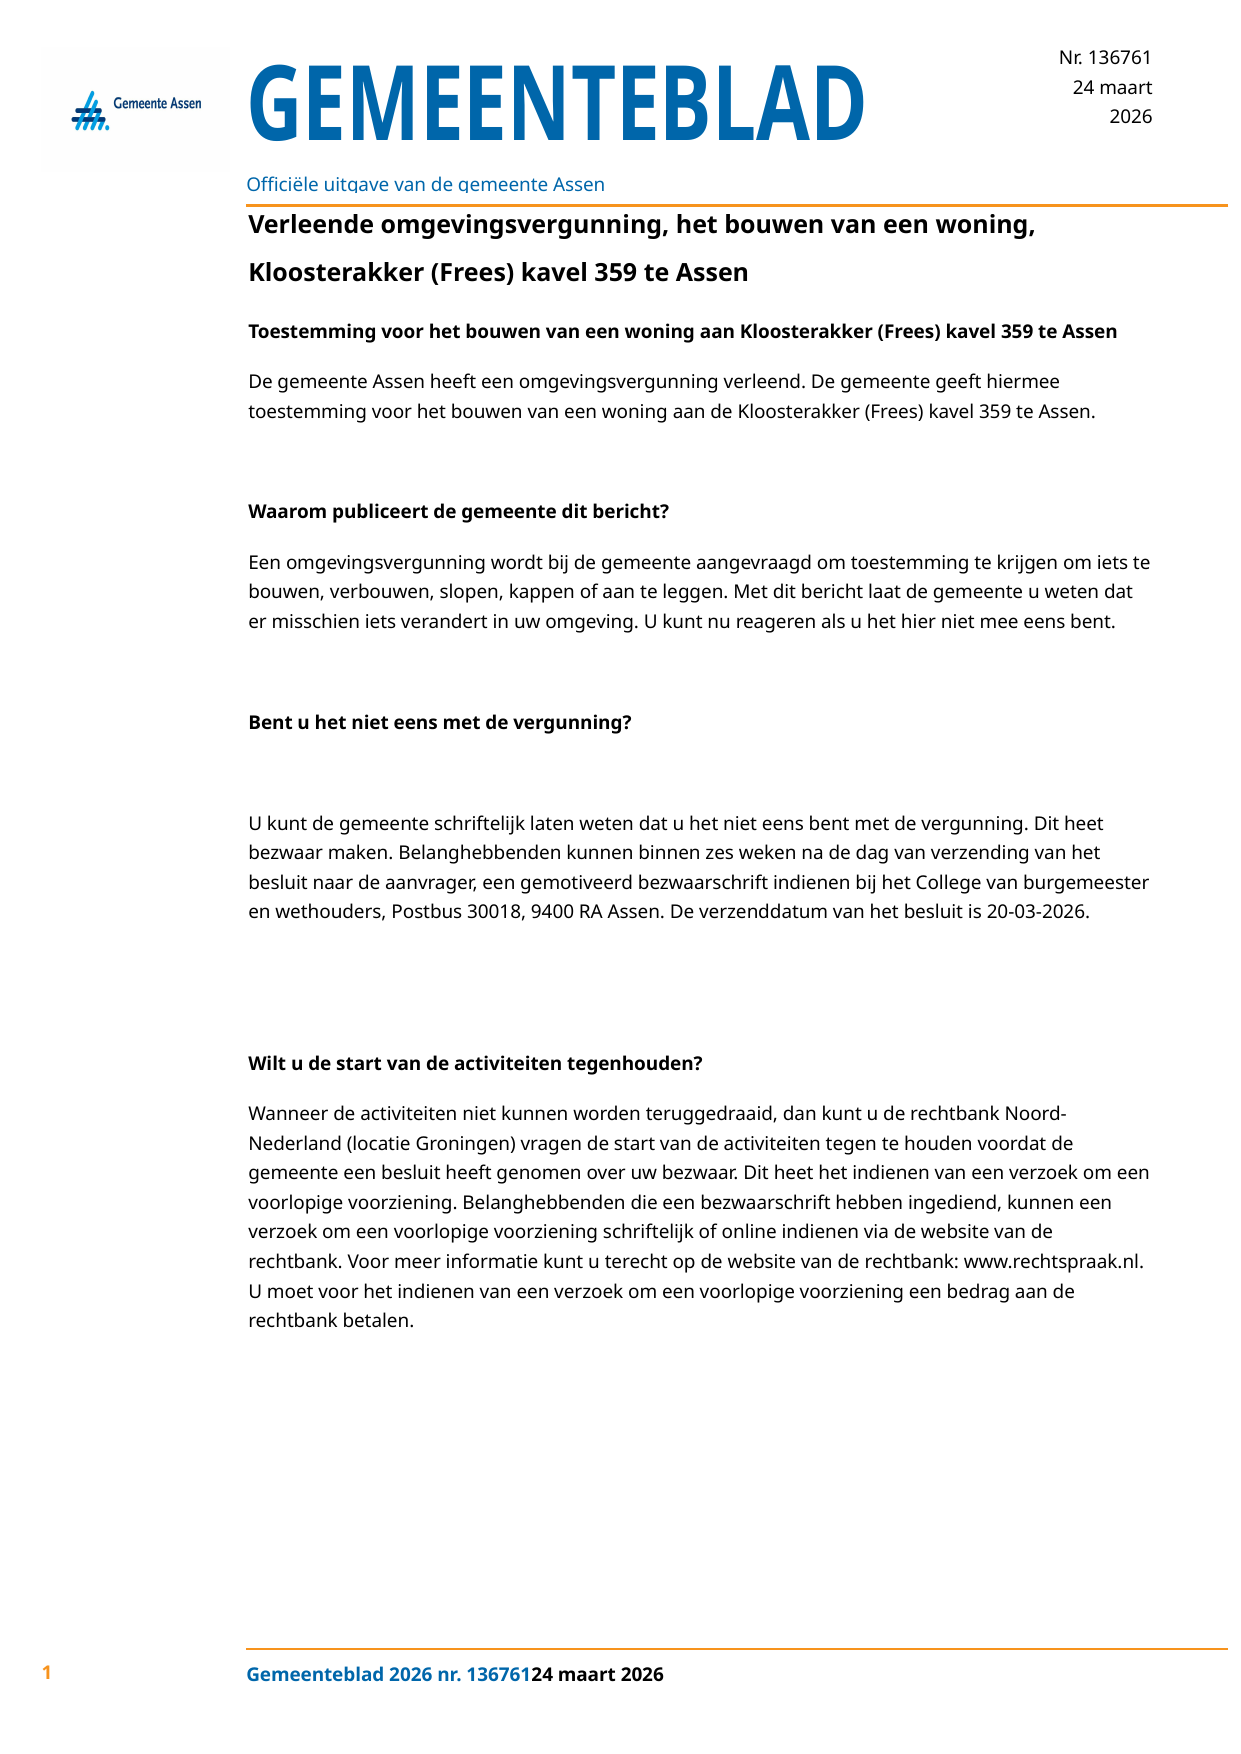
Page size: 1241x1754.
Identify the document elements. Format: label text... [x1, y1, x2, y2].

text U kunt de gemeente schriftelijk laten weten dat u het niet eens bent met de vergunning. Dit heet bezwaar maken. Belanghebbenden kunnen binnen zes weken na de dag van verzending van het besluit naar de aanvrager, een gemotiveerd bezwaarschrift indienen bij het College van burgemeester en wethouders, Postbus 30018, 9400 RA Assen. De verzenddatum van het besluit is 20-03-2026. [248, 810, 1152, 924]
picture [41, 47, 231, 172]
text Wanneer de activiteiten niet kunnen worden teruggedraaid, dan kunt u de rechtbank Noord-Nederland (locatie Groningen) vragen de start van de activiteiten tegen te houden voordat de gemeente een besluit heeft genomen over uw bezwaar. Dit heet het indienen van een verzoek om een voorlopige voorziening. Belanghebbenden die een bezwaarschrift hebben ingediend, kunnen een verzoek om een voorlopige voorziening schriftelijk of online indienen via de website van de rechtbank. Voor meer informatie kunt u terecht op de website van de rechtbank: www.rechtspraak.nl. U moet voor het indienen van een verzoek om een voorlopige voorziening een bedrag aan de rechtbank betalen. [248, 1100, 1152, 1333]
text Verleende omgevingsvergunning, het bouwen van een woning, Kloosterakker (Frees) kavel 359 te Assen [248, 207, 1152, 288]
text Bent u het niet eens met de vergunning? [248, 709, 1152, 735]
text Een omgevingsvergunning wordt bij de gemeente aangevraagd om toestemming te krijgen om iets te bouwen, verbouwen, slopen, kappen of aan te leggen. Met dit bericht laat de gemeente u weten dat er misschien iets verandert in uw omgeving. U kunt nu reageren als u het hier niet mee eens bent. [248, 549, 1152, 634]
text Toestemming voor het bouwen van een woning aan Kloosterakker (Frees) kavel 359 te Assen [248, 318, 1152, 344]
text Waarom publiceert de gemeente dit bericht? [248, 499, 1152, 524]
text De gemeente Assen heeft een omgevingsvergunning verleend. De gemeente geeft hiermee toestemming voor het bouwen van een woning aan de Kloosterakker (Frees) kavel 359 te Assen. [248, 368, 1152, 424]
text Wilt u de start van de activiteiten tegenhouden? [248, 1050, 1152, 1076]
